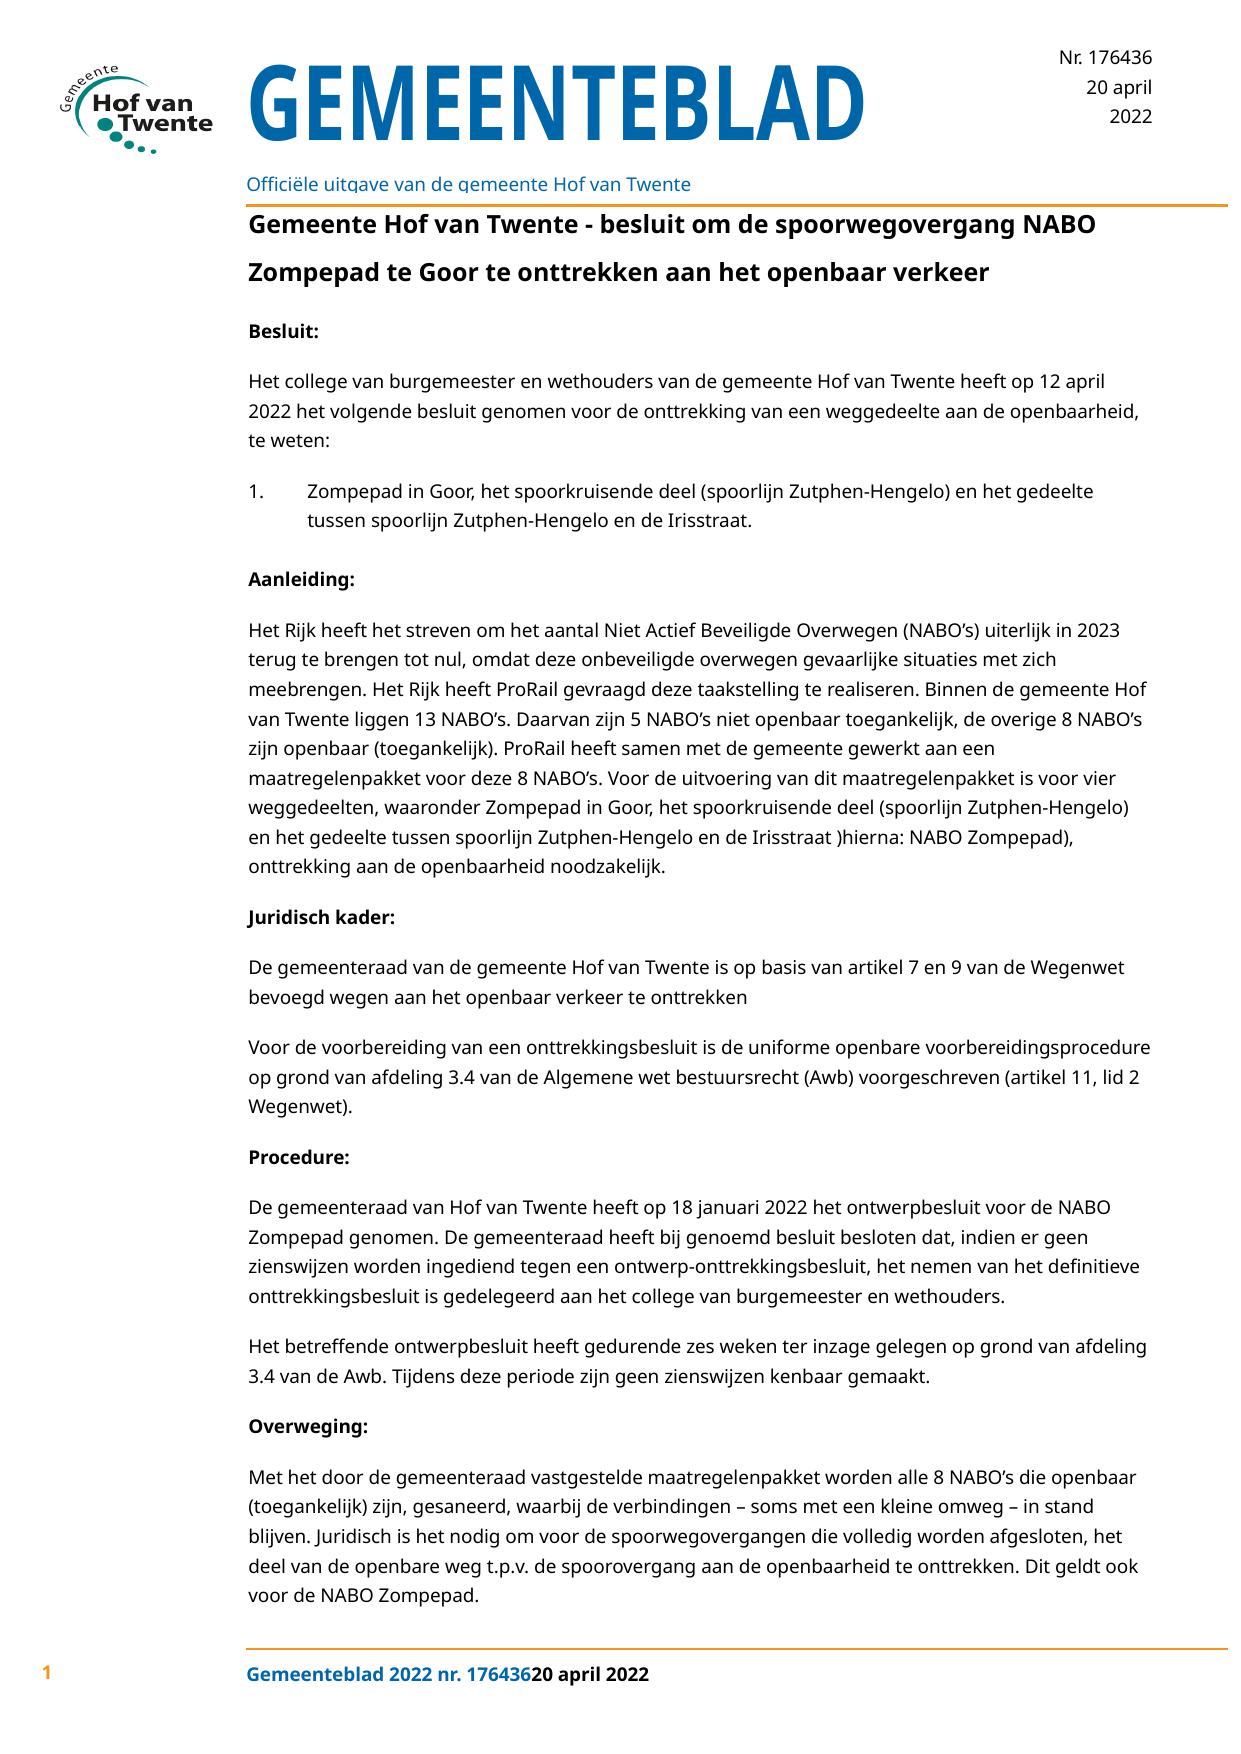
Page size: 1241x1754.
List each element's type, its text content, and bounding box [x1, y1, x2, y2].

text Gemeente Hof van Twente - besluit om de spoorwegovergang NABO Zompepad te Goor te onttrekken aan het openbaar verkeer [248, 207, 1152, 288]
text Het betreffende ontwerpbesluit heeft gedurende zes weken ter inzage gelegen op grond van afdeling 3.4 van de Awb. Tijdens deze periode zijn geen zienswijzen kenbaar gemaakt. [248, 1334, 1152, 1389]
list Zompepad in Goor, het spoorkruisende deel (spoorlijn Zutphen-Hengelo) en het gedeelte tussen spoorlijn Zutphen-Hengelo en de Irisstraat. [248, 478, 1152, 533]
text Het college van burgemeester en wethouders van de gemeente Hof van Twente heeft op 12 april 2022 het volgende besluit genomen voor de onttrekking van een weggedeelte aan de openbaarheid, te weten: [248, 368, 1152, 453]
text Het Rijk heeft het streven om het aantal Niet Actief Beveiligde Overwegen (NABO’s) uiterlijk in 2023 terug te brengen tot nul, omdat deze onbeveiligde overwegen gevaarlijke situaties met zich meebrengen. Het Rijk heeft ProRail gevraagd deze taakstelling te realiseren. Binnen de gemeente Hof van Twente liggen 13 NABO’s. Daarvan zijn 5 NABO’s niet openbaar toegankelijk, de overige 8 NABO’s zijn openbaar (toegankelijk). ProRail heeft samen met de gemeente gewerkt aan een maatregelenpakket voor deze 8 NABO’s. Voor de uitvoering van dit maatregelenpakket is voor vier weggedeelten, waaronder Zompepad in Goor, het spoorkruisende deel (spoorlijn Zutphen-Hengelo) en het gedeelte tussen spoorlijn Zutphen-Hengelo en de Irisstraat )hierna: NABO Zompepad), onttrekking aan de openbaarheid noodzakelijk. [248, 617, 1152, 879]
text Besluit: [248, 318, 1152, 344]
text De gemeenteraad van de gemeente Hof van Twente is op basis van artikel 7 en 9 van de Wegenwet bevoegd wegen aan het openbaar verkeer te onttrekken [248, 954, 1152, 1010]
text Voor de voorbereiding van een onttrekkingsbesluit is de uniforme openbare voorbereidingsprocedure op grond van afdeling 3.4 van de Algemene wet bestuursrecht (Awb) voorgeschreven (artikel 11, lid 2 Wegenwet). [248, 1034, 1152, 1119]
picture [41, 47, 231, 172]
text Aanleiding: [248, 567, 1152, 592]
text Procedure: [248, 1144, 1152, 1170]
text Met het door de gemeenteraad vastgestelde maatregelenpakket worden alle 8 NABO’s die openbaar (toegankelijk) zijn, gesaneerd, waarbij de verbindingen – soms met een kleine omweg – in stand blijven. Juridisch is het nodig om voor de spoorwegovergangen die volledig worden afgesloten, het deel van de openbare weg t.p.v. de spoorovergang aan de openbaarheid te onttrekken. Dit geldt ook voor de NABO Zompepad. [248, 1464, 1152, 1608]
text Overweging: [248, 1414, 1152, 1439]
text De gemeenteraad van Hof van Twente heeft op 18 januari 2022 het ontwerpbesluit voor de NABO Zompepad genomen. De gemeenteraad heeft bij genoemd besluit besloten dat, indien er geen zienswijzen worden ingediend tegen een ontwerp-onttrekkingsbesluit, het nemen van het definitieve onttrekkingsbesluit is gedelegeerd aan het college van burgemeester en wethouders. [248, 1194, 1152, 1309]
text Juridisch kader: [248, 904, 1152, 930]
